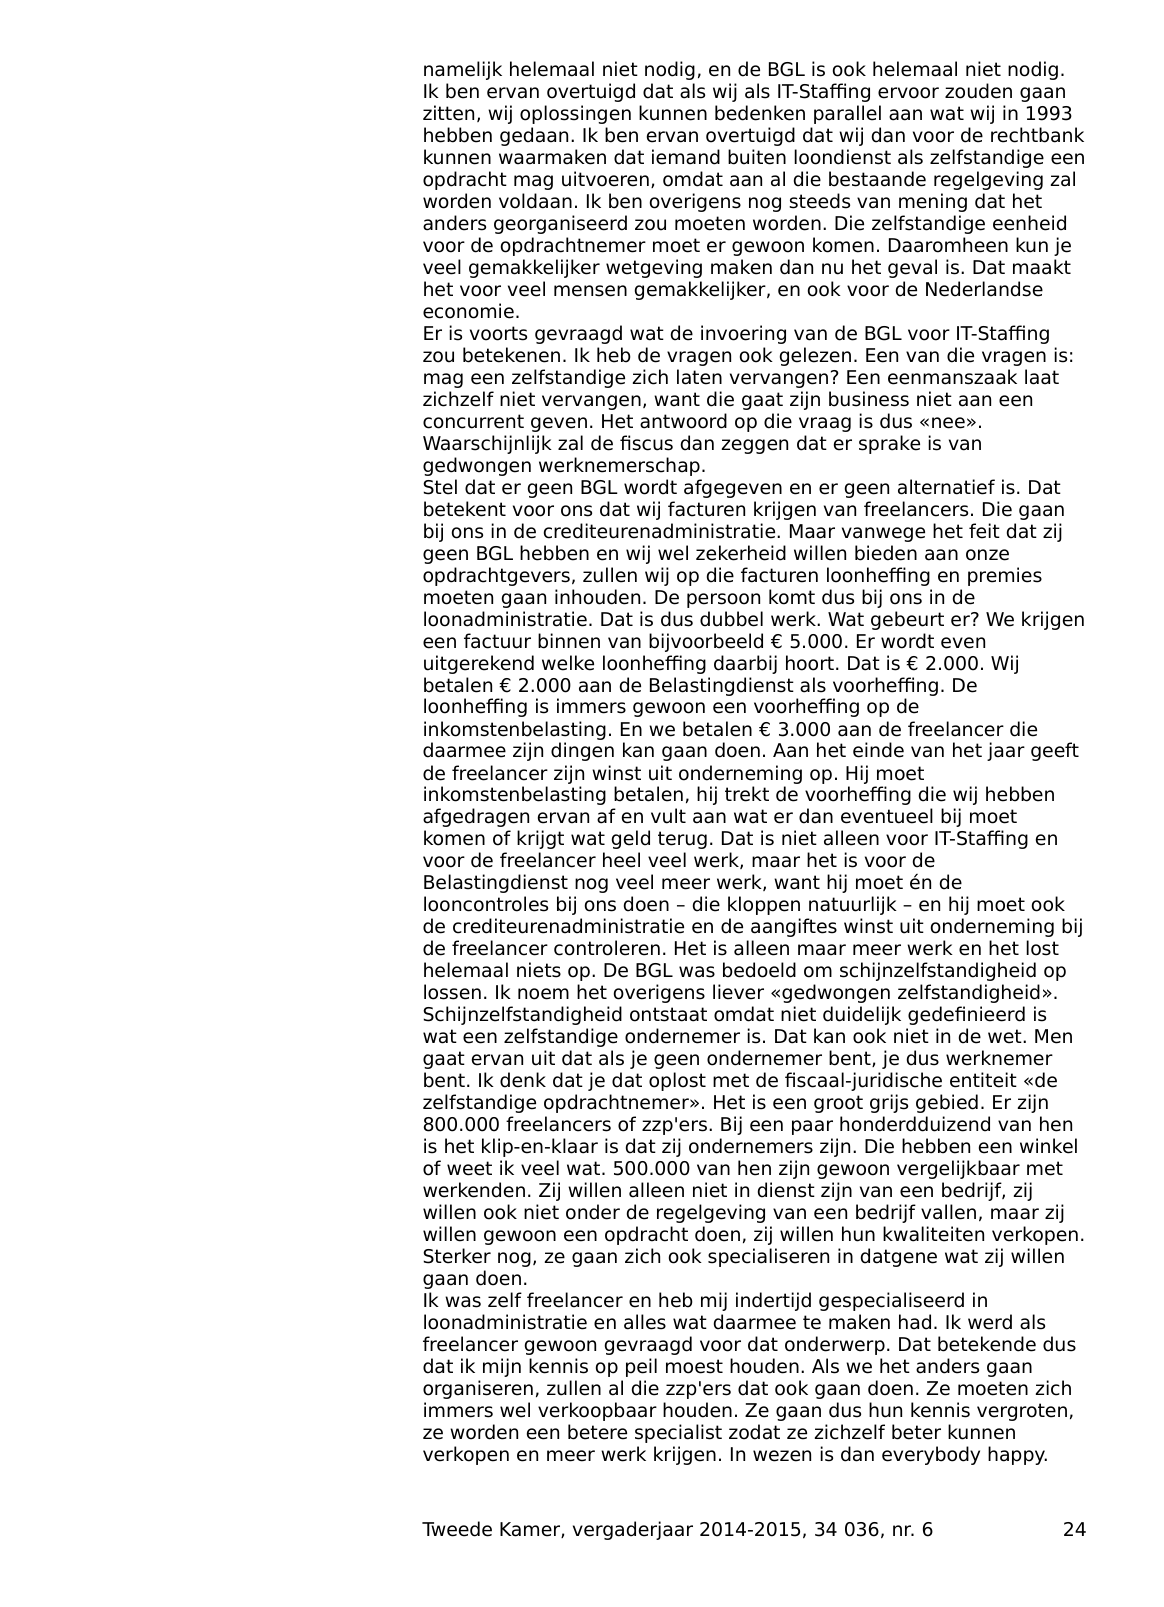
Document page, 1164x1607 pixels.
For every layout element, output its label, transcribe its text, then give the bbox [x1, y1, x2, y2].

text namelijk helemaal niet nodig, en de BGL is ook helemaal niet nodig. Ik ben ervan overtuigd dat als wij als IT-Staffing ervoor zouden gaan zitten, wij oplossingen kunnen bedenken parallel aan wat wij in 1993 hebben gedaan. Ik ben ervan overtuigd dat wij dan voor de rechtbank kunnen waarmaken dat iemand buiten loondienst als zelfstandige een opdracht mag uitvoeren, omdat aan al die bestaande regelgeving zal worden voldaan. Ik ben overigens nog steeds van mening dat het anders georganiseerd zou moeten worden. Die zelfstandige eenheid voor de opdrachtnemer moet er gewoon komen. Daaromheen kun je veel gemakkelijker wetgeving maken dan nu het geval is. Dat maakt het voor veel mensen gemakkelijker, en ook voor de Nederlandse economie. [422, 59, 1087, 323]
text Ik was zelf freelancer en heb mij indertijd gespecialiseerd in loonadministratie en alles wat daarmee te maken had. Ik werd als freelancer gewoon gevraagd voor dat onderwerp. Dat betekende dus dat ik mijn kennis op peil moest houden. Als we het anders gaan organiseren, zullen al die zzp'ers dat ook gaan doen. Ze moeten zich immers wel verkoopbaar houden. Ze gaan dus hun kennis vergroten, ze worden een betere specialist zodat ze zichzelf beter kunnen verkopen en meer werk krijgen. In wezen is dan everybody happy. [422, 1290, 1087, 1466]
text Stel dat er geen BGL wordt afgegeven en er geen alternatief is. Dat betekent voor ons dat wij facturen krijgen van freelancers. Die gaan bij ons in de crediteurenadministratie. Maar vanwege het feit dat zij geen BGL hebben en wij wel zekerheid willen bieden aan onze opdrachtgevers, zullen wij op die facturen loonheffing en premies moeten gaan inhouden. De persoon komt dus bij ons in de loonadministratie. Dat is dus dubbel werk. Wat gebeurt er? We krijgen een factuur binnen van bijvoorbeeld € 5.000. Er wordt even uitgerekend welke loonheffing daarbij hoort. Dat is € 2.000. Wij betalen € 2.000 aan de Belastingdienst als voorheffing. De loonheffing is immers gewoon een voorheffing op de inkomstenbelasting. En we betalen € 3.000 aan de freelancer die daarmee zijn dingen kan gaan doen. Aan het einde van het jaar geeft de freelancer zijn winst uit onderneming op. Hij moet inkomstenbelasting betalen, hij trekt de voorheffing die wij hebben afgedragen ervan af en vult aan wat er dan eventueel bij moet komen of krijgt wat geld terug. Dat is niet alleen voor IT-Staffing en voor de freelancer heel veel werk, maar het is voor de Belastingdienst nog veel meer werk, want hij moet én de looncontroles bij ons doen – die kloppen natuurlijk – en hij moet ook de crediteurenadministratie en de aangiftes winst uit onderneming bij de freelancer controleren. Het is alleen maar meer werk en het lost helemaal niets op. De BGL was bedoeld om schijnzelfstandigheid op lossen. Ik noem het overigens liever «gedwongen zelfstandigheid». Schijnzelfstandigheid ontstaat omdat niet duidelijk gedefinieerd is wat een zelfstandige ondernemer is. Dat kan ook niet in de wet. Men gaat ervan uit dat als je geen ondernemer bent, je dus werknemer bent. Ik denk dat je dat oplost met de fiscaal-juridische entiteit «de zelfstandige opdrachtnemer». Het is een groot grijs gebied. Er zijn 800.000 freelancers of zzp'ers. Bij een paar honderdduizend van hen is het klip-en-klaar is dat zij ondernemers zijn. Die hebben een winkel of weet ik veel wat. 500.000 van hen zijn gewoon vergelijkbaar met werkenden. Zij willen alleen niet in dienst zijn van een bedrijf, zij willen ook niet onder de regelgeving van een bedrijf vallen, maar zij willen gewoon een opdracht doen, zij willen hun kwaliteiten verkopen. Sterker nog, ze gaan zich ook specialiseren in datgene wat zij willen gaan doen. [422, 477, 1087, 1290]
text Er is voorts gevraagd wat de invoering van de BGL voor IT-Staffing zou betekenen. Ik heb de vragen ook gelezen. Een van die vragen is: mag een zelfstandige zich laten vervangen? Een eenmanszaak laat zichzelf niet vervangen, want die gaat zijn business niet aan een concurrent geven. Het antwoord op die vraag is dus «nee». Waarschijnlijk zal de fiscus dan zeggen dat er sprake is van gedwongen werknemerschap. [422, 323, 1087, 477]
